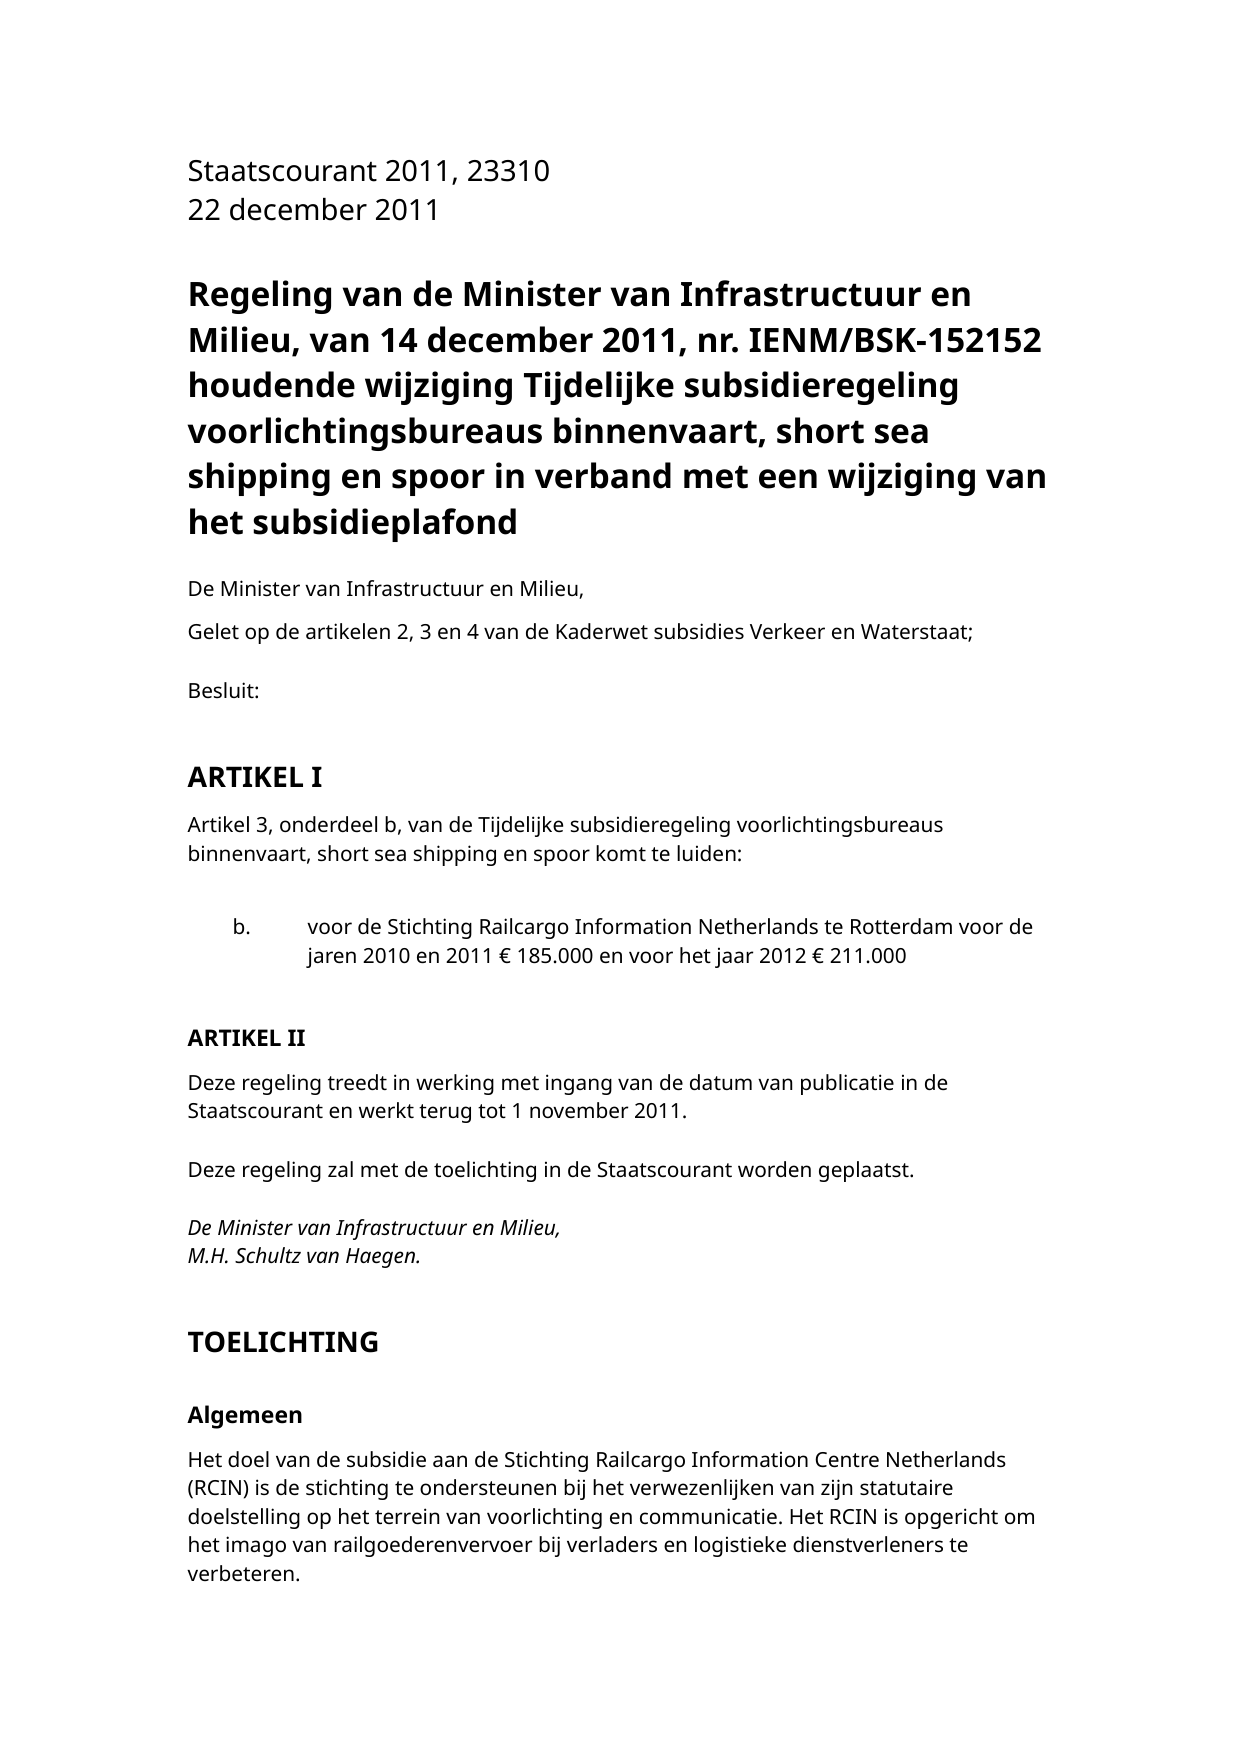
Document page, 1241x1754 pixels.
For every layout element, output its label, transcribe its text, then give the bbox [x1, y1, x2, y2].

text Deze regeling treedt in werking met ingang van de datum van publicatie in de Staatscourant en werkt terug tot 1 november 2011. [187, 1068, 1053, 1125]
subtitle ARTIKEL I [187, 757, 1053, 795]
text Deze regeling zal met de toelichting in de Staatscourant worden geplaatst. [187, 1155, 1053, 1183]
text Staatscourant 2011, 23310 [187, 150, 1053, 190]
subtitle Algemeen [187, 1399, 1053, 1430]
text De Minister van Infrastructuur en Milieu, [187, 1213, 1053, 1242]
text De Minister van Infrastructuur en Milieu, [187, 574, 1053, 602]
text Artikel 3, onderdeel b, van de Tijdelijke subsidieregeling voorlichtingsbureaus binnenvaart, short sea shipping en spoor komt te luiden: [187, 810, 1053, 867]
subtitle ARTIKEL II [187, 1022, 1053, 1053]
subtitle Regeling van de Minister van Infrastructuur en Milieu, van 14 december 2011, nr. IENM/BSK-152152 houdende wijziging Tijdelijke subsidieregeling voorlichtingsbureaus binnenvaart, short sea shipping en spoor in verband met een wijziging van het subsidieplafond [187, 271, 1053, 544]
text 22 december 2011 [187, 190, 1053, 229]
text Het doel van de subsidie aan de Stichting Railcargo Information Centre Netherlands (RCIN) is de stichting te ondersteunen bij het verwezenlijken van zijn statutaire doelstelling op het terrein van voorlichting en communicatie. Het RCIN is opgericht om het imago van railgoederenvervoer bij verladers en logistieke dienstverleners te verbeteren. [187, 1445, 1053, 1587]
text Besluit: [187, 676, 1053, 704]
subtitle TOELICHTING [187, 1323, 1053, 1361]
text M.H. Schultz van Haegen. [187, 1242, 1053, 1270]
list voor de Stichting Railcargo Information Netherlands te Rotterdam voor de jaren 2010 en 2011 € 185.000 en voor het jaar 2012 € 211.000 [232, 912, 1053, 969]
text Gelet op de artikelen 2, 3 en 4 van de Kaderwet subsidies Verkeer en Waterstaat; [187, 617, 1053, 646]
